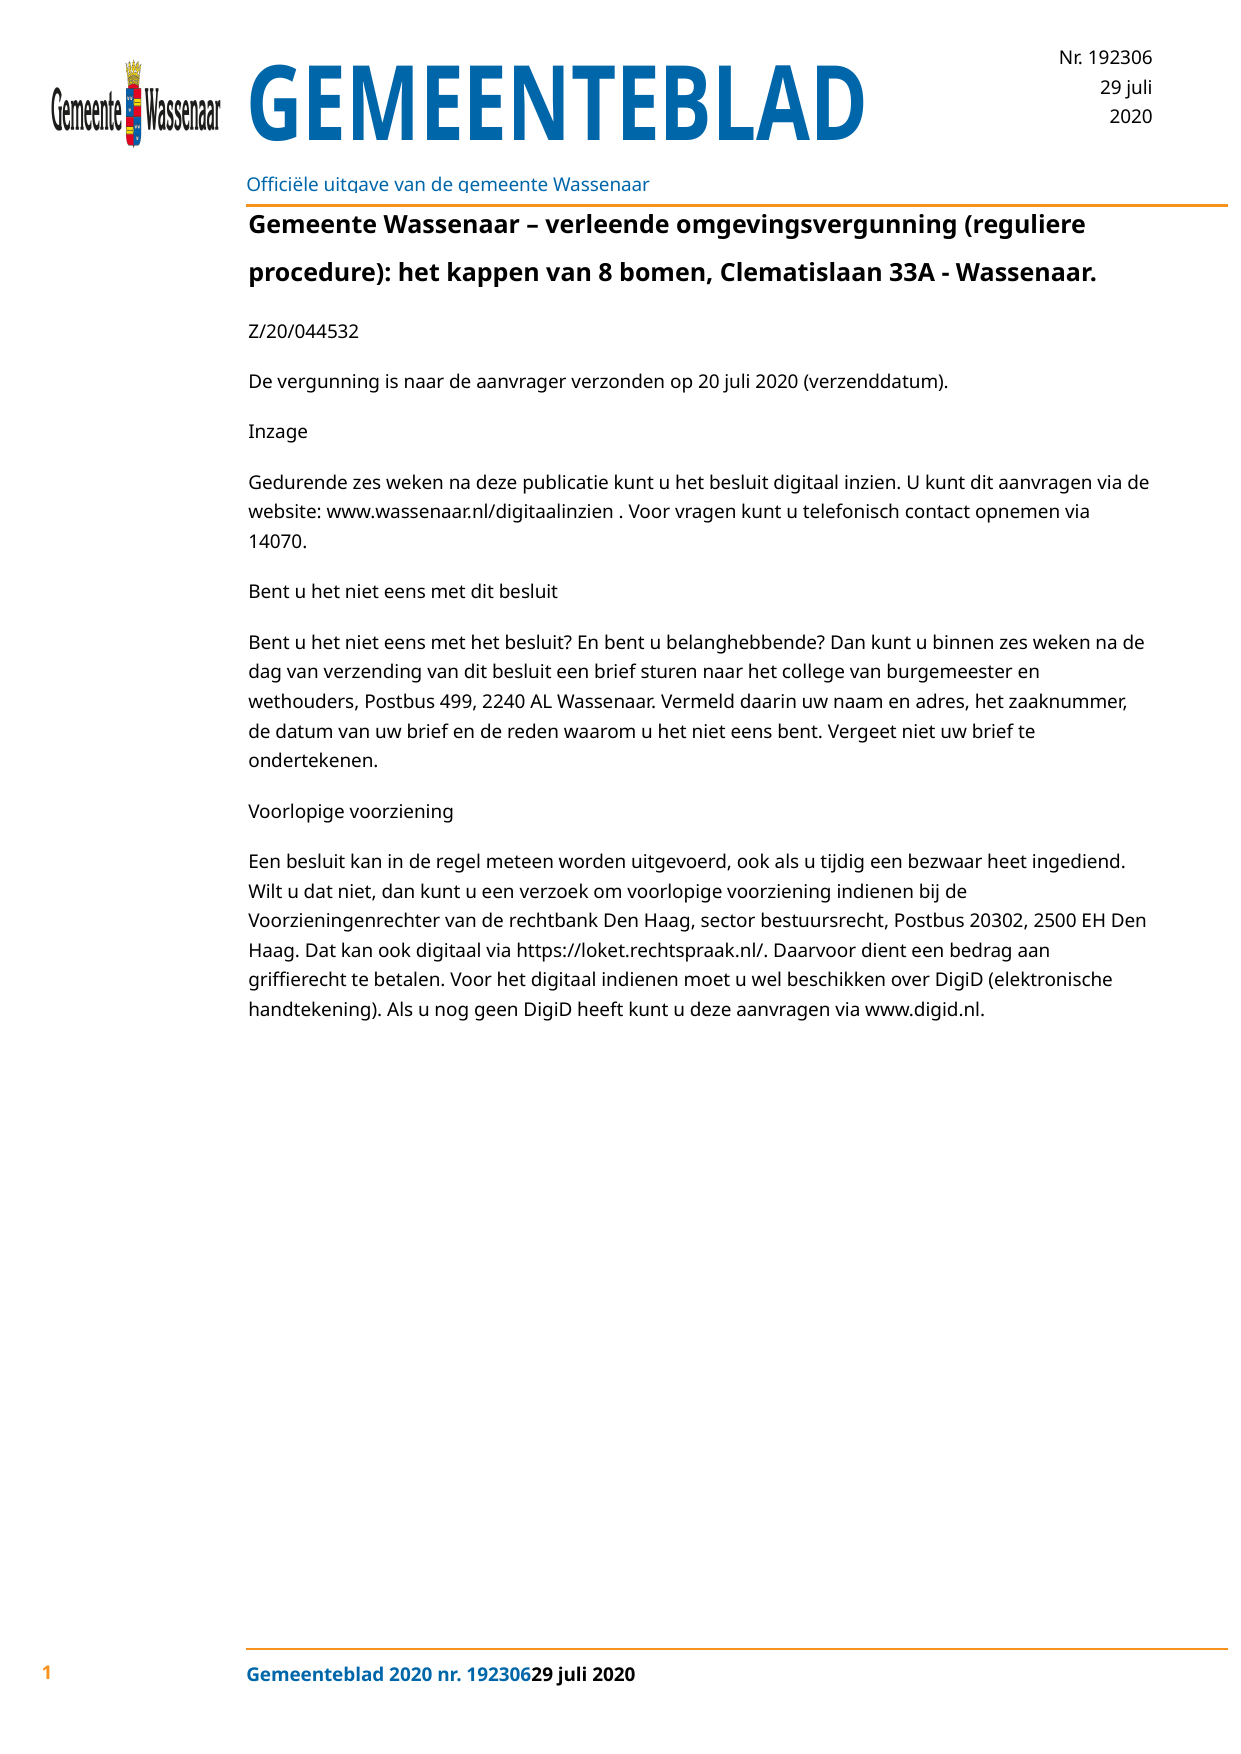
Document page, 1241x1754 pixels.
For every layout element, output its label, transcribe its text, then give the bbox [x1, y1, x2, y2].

text Inzage [248, 419, 1152, 444]
text Bent u het niet eens met het besluit? En bent u belanghebbende? Dan kunt u binnen zes weken na de dag van verzending van dit besluit een brief sturen naar het college van burgemeester en wethouders, Postbus 499, 2240 AL Wassenaar. Vermeld daarin uw naam en adres, het zaaknummer, de datum van uw brief en de reden waarom u het niet eens bent. Vergeet niet uw brief te ondertekenen. [248, 629, 1152, 773]
text Een besluit kan in de regel meteen worden uitgevoerd, ook als u tijdig een bezwaar heet ingediend. Wilt u dat niet, dan kunt u een verzoek om voorlopige voorziening indienen bij de Voorzieningenrechter van de rechtbank Den Haag, sector bestuursrecht, Postbus 20302, 2500 EH Den Haag. Dat kan ook digitaal via https://loket.rechtspraak.nl/. Daarvoor dient een bedrag aan griffierecht te betalen. Voor het digitaal indienen moet u wel beschikken over DigiD (elektronische handtekening). Als u nog geen DigiD heeft kunt u deze aanvragen via www.digid.nl. [248, 848, 1152, 1022]
text Gedurende zes weken na deze publicatie kunt u het besluit digitaal inzien. U kunt dit aanvragen via de website: www.wassenaar.nl/digitaalinzien . Voor vragen kunt u telefonisch contact opnemen via 14070. [248, 469, 1152, 554]
text Gemeente Wassenaar – verleende omgevingsvergunning (reguliere procedure): het kappen van 8 bomen, Clematislaan 33A - Wassenaar. [248, 207, 1152, 288]
text Voorlopige voorziening [248, 798, 1152, 824]
text Bent u het niet eens met dit besluit [248, 579, 1152, 604]
text Z/20/044532 [248, 318, 1152, 344]
picture [41, 47, 231, 172]
text De vergunning is naar de aanvrager verzonden op 20 juli 2020 (verzenddatum). [248, 368, 1152, 394]
